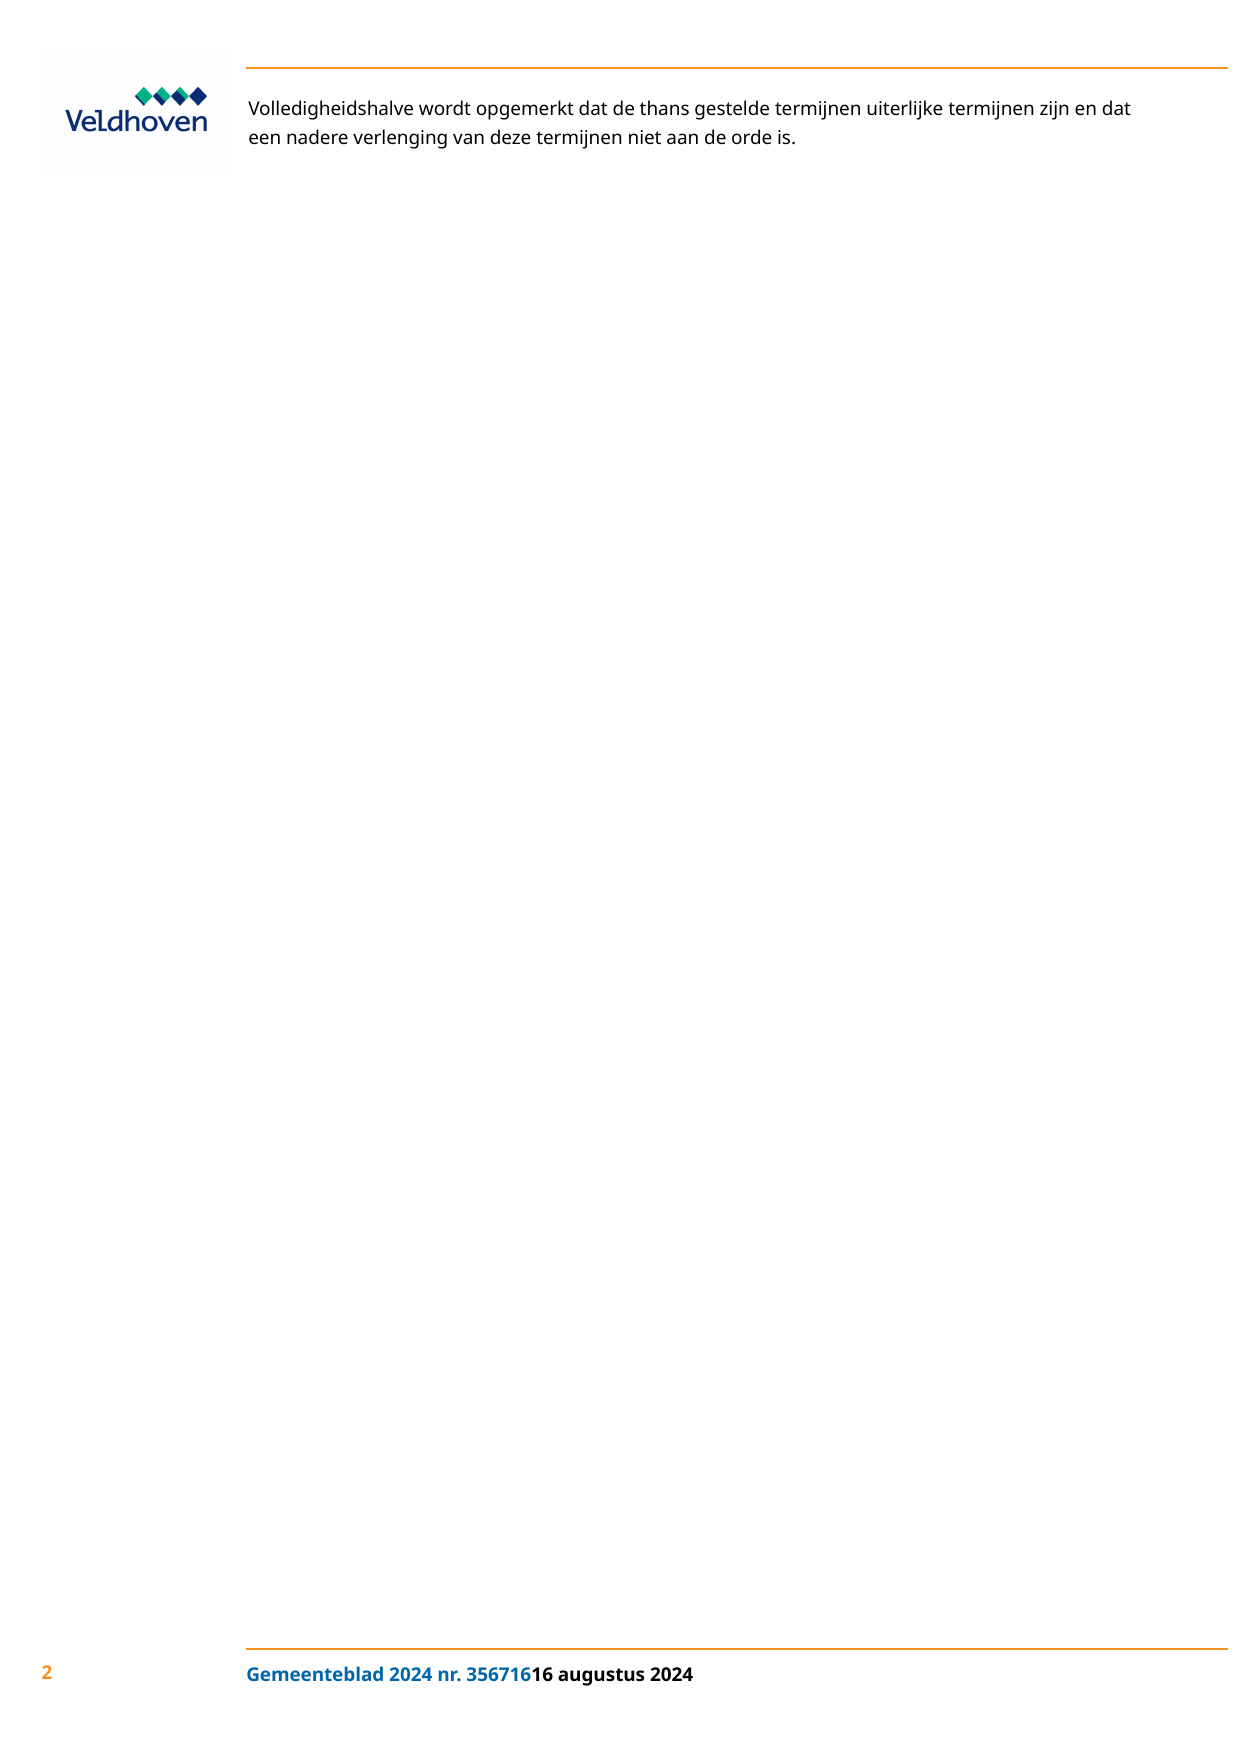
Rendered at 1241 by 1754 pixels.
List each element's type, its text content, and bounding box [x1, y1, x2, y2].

picture [41, 47, 231, 172]
text Volledigheidshalve wordt opgemerkt dat de thans gestelde termijnen uiterlijke termijnen zijn en dat een nadere verlenging van deze termijnen niet aan de orde is. [248, 95, 1152, 150]
